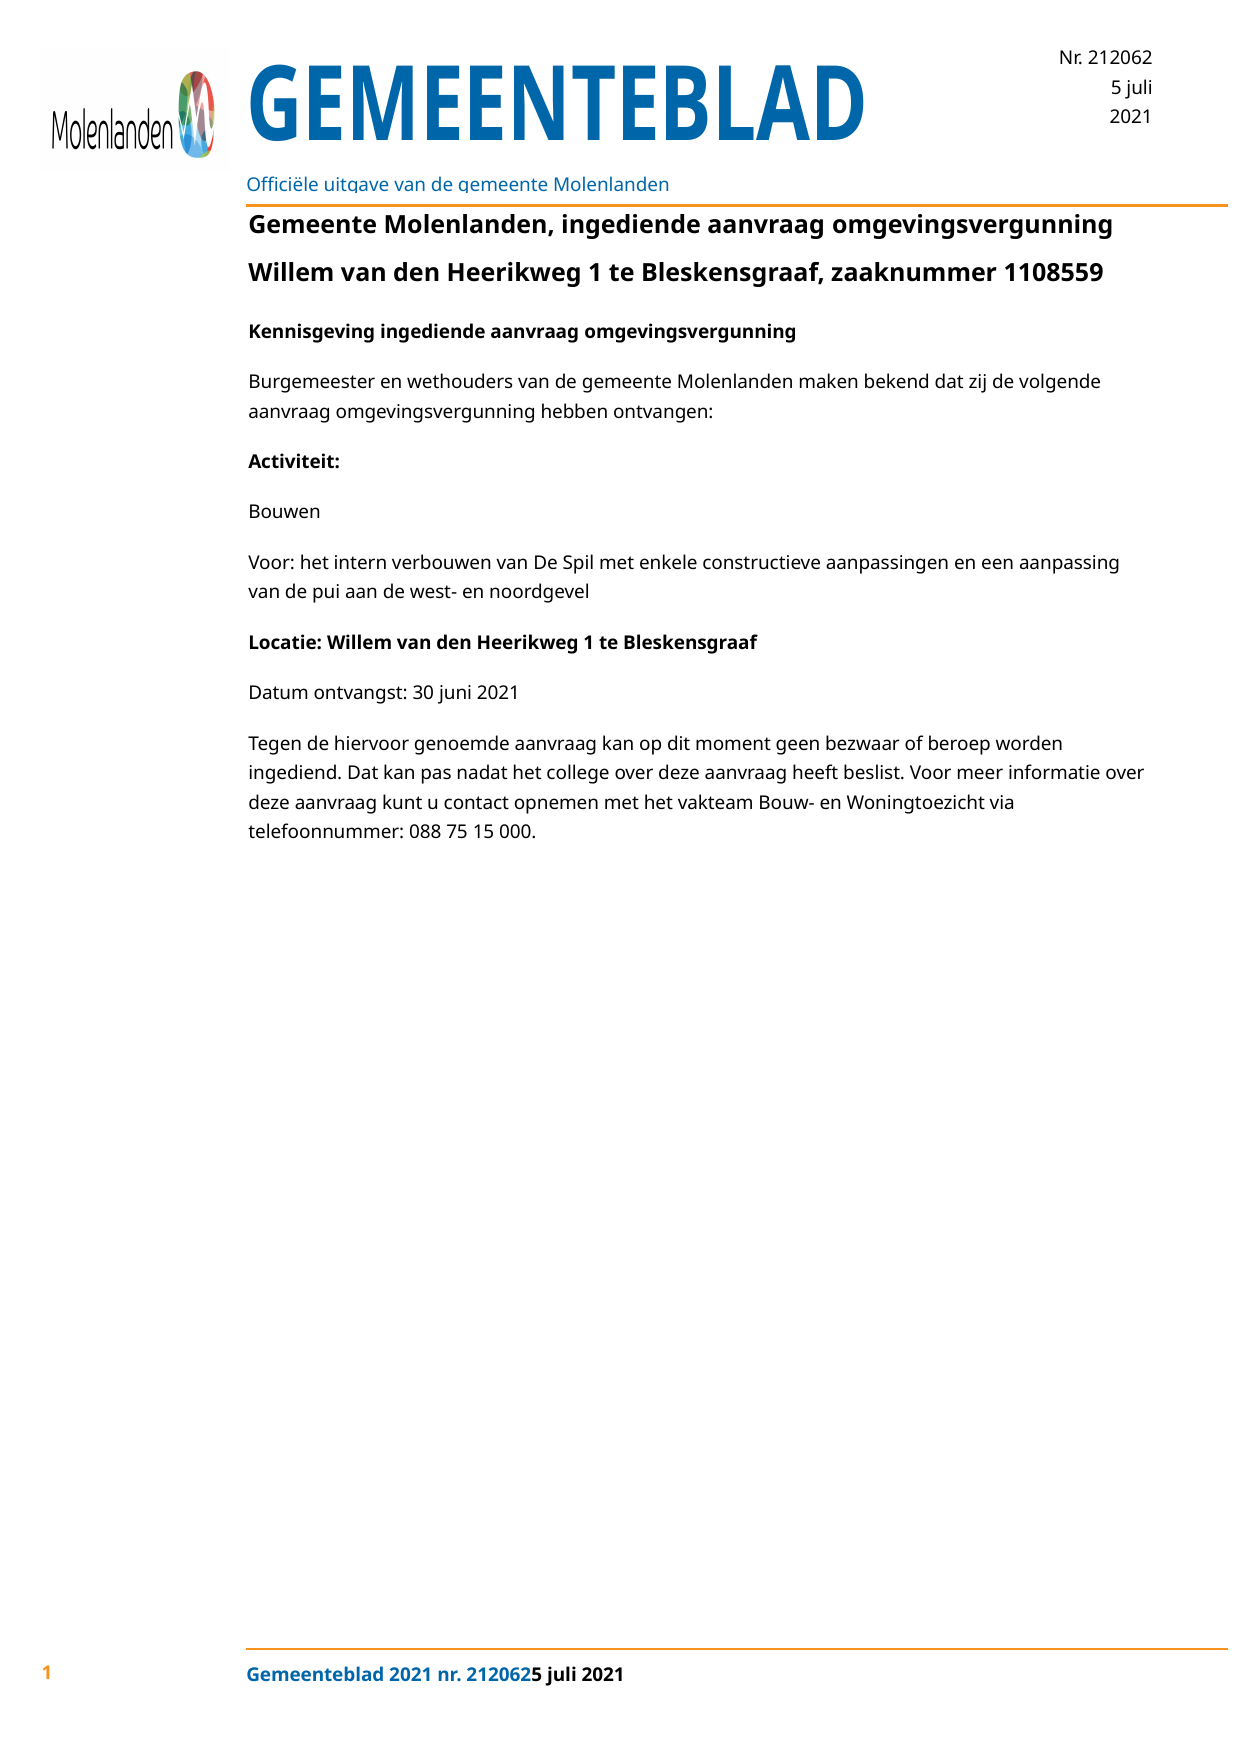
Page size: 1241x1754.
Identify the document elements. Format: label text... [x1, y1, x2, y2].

text Tegen de hiervoor genoemde aanvraag kan op dit moment geen bezwaar of beroep worden ingediend. Dat kan pas nadat het college over deze aanvraag heeft beslist. Voor meer informatie over deze aanvraag kunt u contact opnemen met het vakteam Bouw- en Woningtoezicht via telefoonnummer: 088 75 15 000. [248, 730, 1152, 844]
text Kennisgeving ingediende aanvraag omgevingsvergunning [248, 318, 1152, 344]
text Locatie: Willem van den Heerikweg 1 te Bleskensgraaf [248, 629, 1152, 655]
text Gemeente Molenlanden, ingediende aanvraag omgevingsvergunning Willem van den Heerikweg 1 te Bleskensgraaf, zaaknummer 1108559 [248, 207, 1152, 288]
text Voor: het intern verbouwen van De Spil met enkele constructieve aanpassingen en een aanpassing van de pui aan de west- en noordgevel [248, 549, 1152, 604]
text Bouwen [248, 499, 1152, 524]
text Burgemeester en wethouders van de gemeente Molenlanden maken bekend dat zij de volgende aanvraag omgevingsvergunning hebben ontvangen: [248, 368, 1152, 424]
picture [41, 47, 231, 172]
text Activiteit: [248, 448, 1152, 474]
text Datum ontvangst: 30 juni 2021 [248, 679, 1152, 705]
